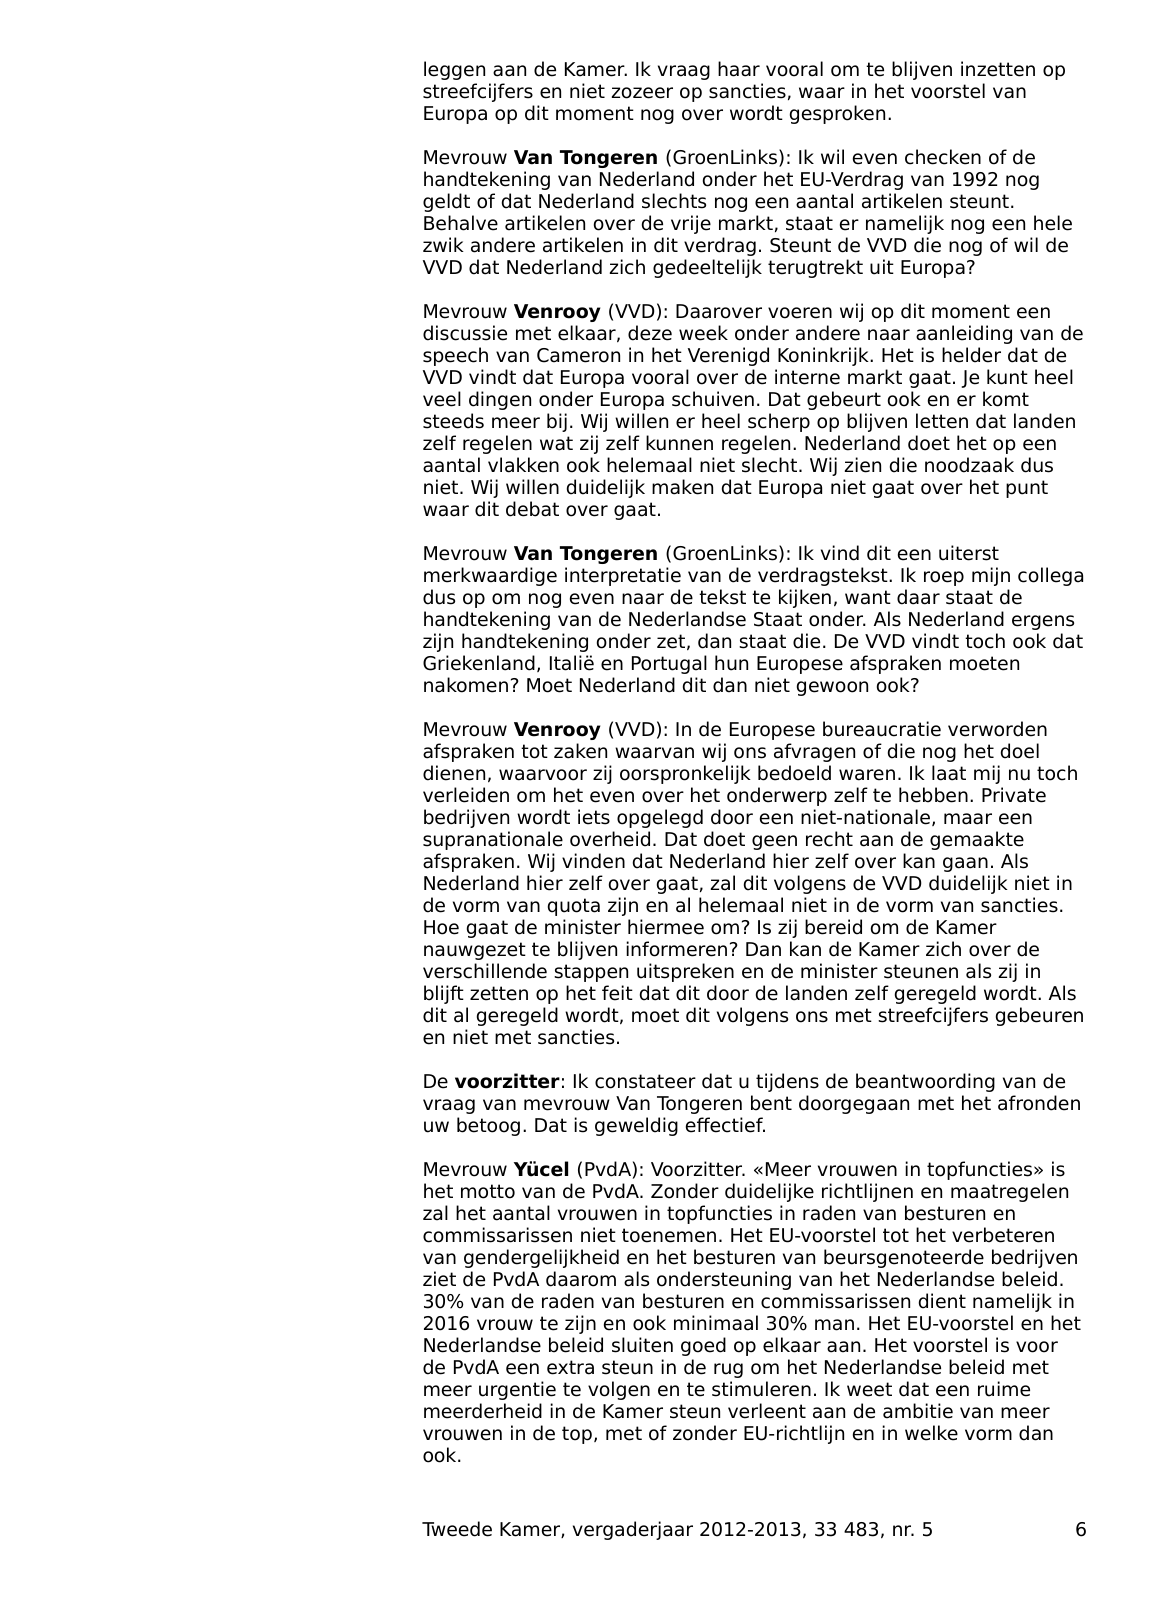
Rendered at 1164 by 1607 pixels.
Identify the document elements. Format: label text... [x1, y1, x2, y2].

text Mevrouw Venrooy (VVD): In de Europese bureaucratie verworden afspraken tot zaken waarvan wij ons afvragen of die nog het doel dienen, waarvoor zij oorspronkelijk bedoeld waren. Ik laat mij nu toch verleiden om het even over het onderwerp zelf te hebben. Private bedrijven wordt iets opgelegd door een niet-nationale, maar een supranationale overheid. Dat doet geen recht aan de gemaakte afspraken. Wij vinden dat Nederland hier zelf over kan gaan. Als Nederland hier zelf over gaat, zal dit volgens de VVD duidelijk niet in de vorm van quota zijn en al helemaal niet in de vorm van sancties. Hoe gaat de minister hiermee om? Is zij bereid om de Kamer nauwgezet te blijven informeren? Dan kan de Kamer zich over de verschillende stappen uitspreken en de minister steunen als zij in blijft zetten op het feit dat dit door de landen zelf geregeld wordt. Als dit al geregeld wordt, moet dit volgens ons met streefcijfers gebeuren en niet met sancties. [422, 719, 1087, 1049]
text Mevrouw Yücel (PvdA): Voorzitter. «Meer vrouwen in topfuncties» is het motto van de PvdA. Zonder duidelijke richtlijnen en maatregelen zal het aantal vrouwen in topfuncties in raden van besturen en commissarissen niet toenemen. Het EU-voorstel tot het verbeteren van gendergelijkheid en het besturen van beursgenoteerde bedrijven ziet de PvdA daarom als ondersteuning van het Nederlandse beleid. 30% van de raden van besturen en commissarissen dient namelijk in 2016 vrouw te zijn en ook minimaal 30% man. Het EU-voorstel en het Nederlandse beleid sluiten goed op elkaar aan. Het voorstel is voor de PvdA een extra steun in de rug om het Nederlandse beleid met meer urgentie te volgen en te stimuleren. Ik weet dat een ruime meerderheid in de Kamer steun verleent aan de ambitie van meer vrouwen in de top, met of zonder EU-richtlijn en in welke vorm dan ook. [422, 1159, 1087, 1467]
text Mevrouw Van Tongeren (GroenLinks): Ik vind dit een uiterst merkwaardige interpretatie van de verdragstekst. Ik roep mijn collega dus op om nog even naar de tekst te kijken, want daar staat de handtekening van de Nederlandse Staat onder. Als Nederland ergens zijn handtekening onder zet, dan staat die. De VVD vindt toch ook dat Griekenland, Italië en Portugal hun Europese afspraken moeten nakomen? Moet Nederland dit dan niet gewoon ook? [422, 543, 1087, 697]
text De voorzitter: Ik constateer dat u tijdens de beantwoording van de vraag van mevrouw Van Tongeren bent doorgegaan met het afronden uw betoog. Dat is geweldig effectief. [422, 1071, 1087, 1137]
text Mevrouw Van Tongeren (GroenLinks): Ik wil even checken of de handtekening van Nederland onder het EU-Verdrag van 1992 nog geldt of dat Nederland slechts nog een aantal artikelen steunt. Behalve artikelen over de vrije markt, staat er namelijk nog een hele zwik andere artikelen in dit verdrag. Steunt de VVD die nog of wil de VVD dat Nederland zich gedeeltelijk terugtrekt uit Europa? [422, 147, 1087, 279]
text Mevrouw Venrooy (VVD): Daarover voeren wij op dit moment een discussie met elkaar, deze week onder andere naar aanleiding van de speech van Cameron in het Verenigd Koninkrijk. Het is helder dat de VVD vindt dat Europa vooral over de interne markt gaat. Je kunt heel veel dingen onder Europa schuiven. Dat gebeurt ook en er komt steeds meer bij. Wij willen er heel scherp op blijven letten dat landen zelf regelen wat zij zelf kunnen regelen. Nederland doet het op een aantal vlakken ook helemaal niet slecht. Wij zien die noodzaak dus niet. Wij willen duidelijk maken dat Europa niet gaat over het punt waar dit debat over gaat. [422, 301, 1087, 521]
text leggen aan de Kamer. Ik vraag haar vooral om te blijven inzetten op streefcijfers en niet zozeer op sancties, waar in het voorstel van Europa op dit moment nog over wordt gesproken. [422, 59, 1087, 125]
